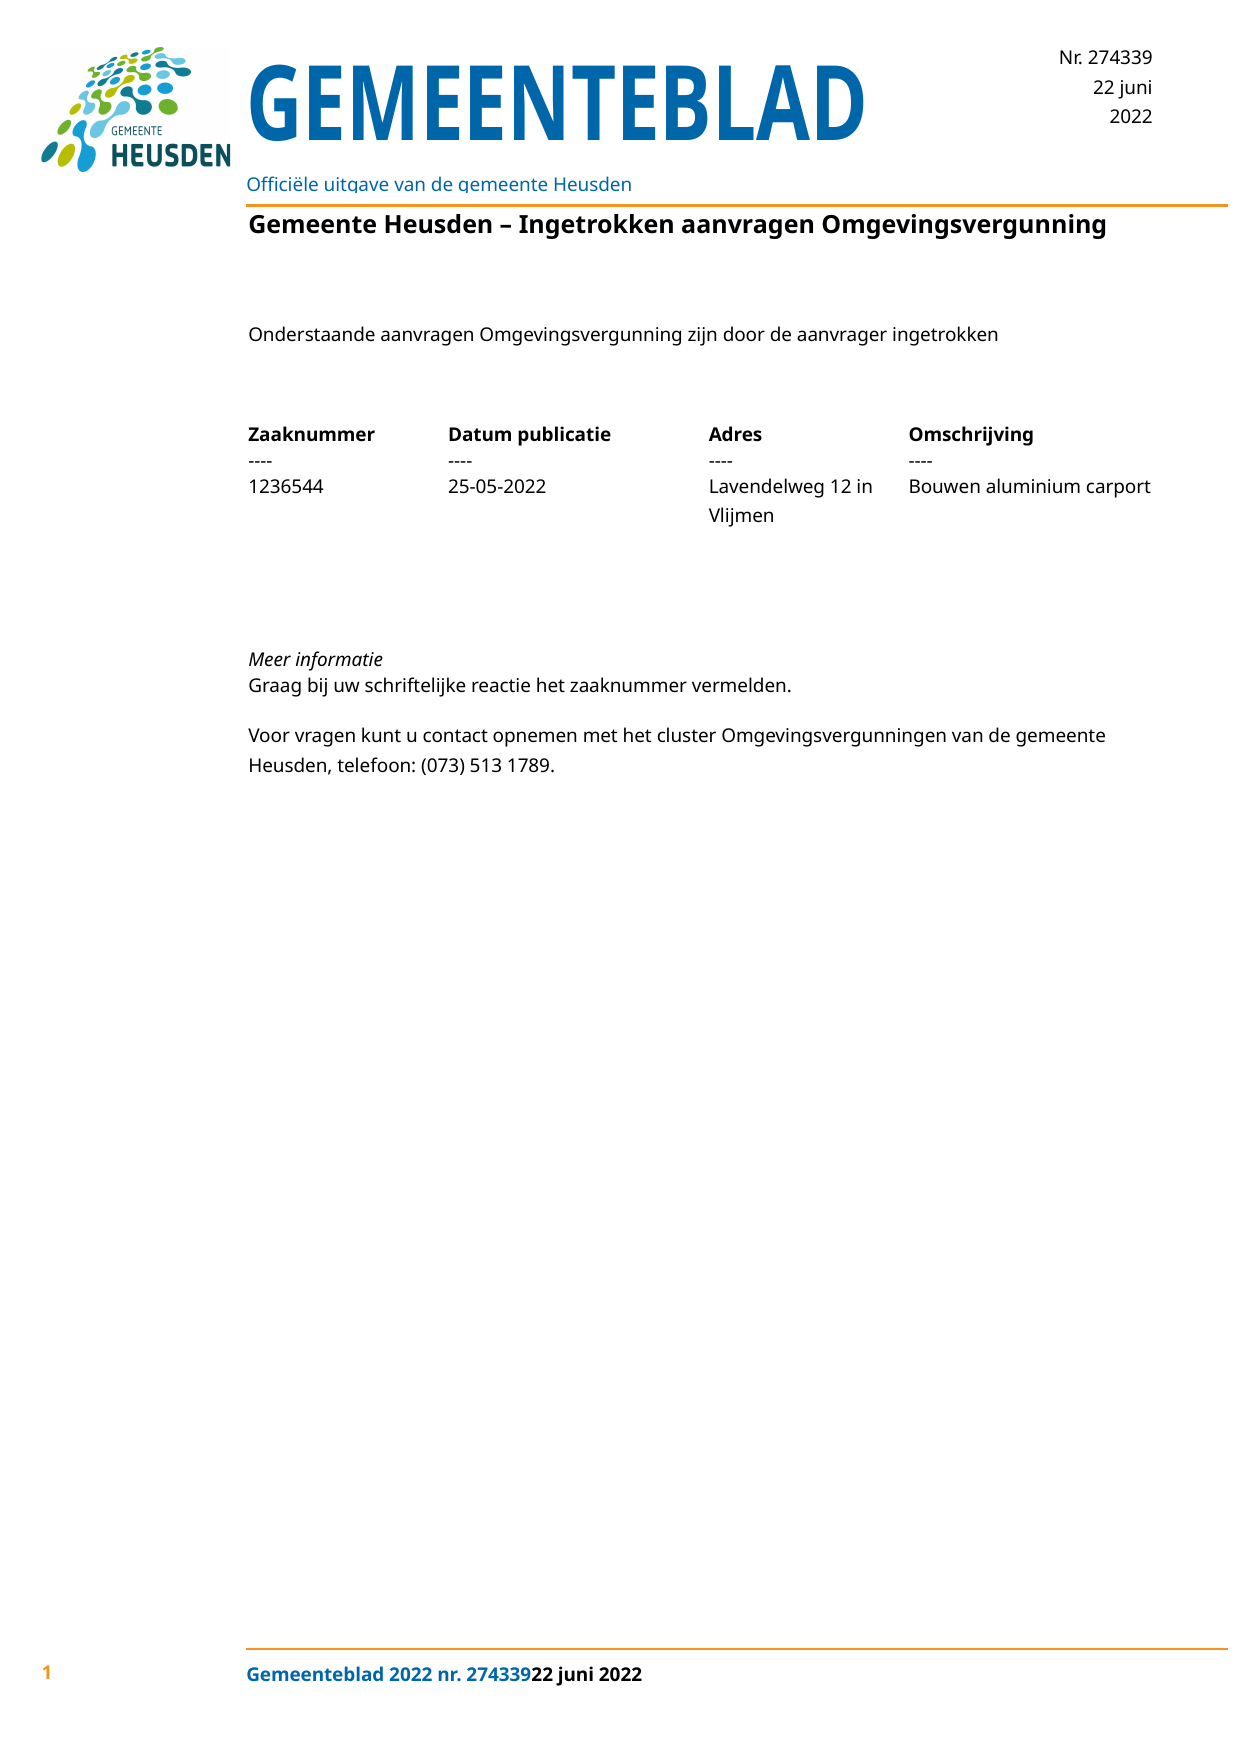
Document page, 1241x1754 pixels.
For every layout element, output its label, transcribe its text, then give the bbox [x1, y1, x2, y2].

text Voor vragen kunt u contact opnemen met het cluster Omgevingsvergunningen van de gemeente Heusden, telefoon: (073) 513 1789. [248, 722, 1152, 777]
text Gemeente Heusden – Ingetrokken aanvragen Omgevingsvergunning [248, 207, 1152, 241]
table_cell 25-05-2022 [448, 473, 708, 528]
table_header Adres [709, 422, 908, 447]
table_header Omschrijving [908, 422, 1152, 447]
table_header Datum publicatie [448, 422, 708, 447]
table_cell Bouwen aluminium carport [908, 473, 1152, 528]
table_header Zaaknummer [248, 422, 448, 447]
text Onderstaande aanvragen Omgevingsvergunning zijn door de aanvrager ingetrokken [248, 321, 1152, 346]
table_cell ---- [448, 448, 708, 473]
table_cell ---- [709, 448, 908, 473]
table_cell Lavendelweg 12 in Vlijmen [709, 473, 908, 528]
table_cell 1236544 [248, 473, 448, 528]
table_cell ---- [248, 448, 448, 473]
text Graag bij uw schriftelijke reactie het zaaknummer vermelden. [248, 672, 1152, 697]
picture [41, 47, 231, 172]
text Meer informatie [248, 646, 1152, 672]
table_cell ---- [908, 448, 1152, 473]
